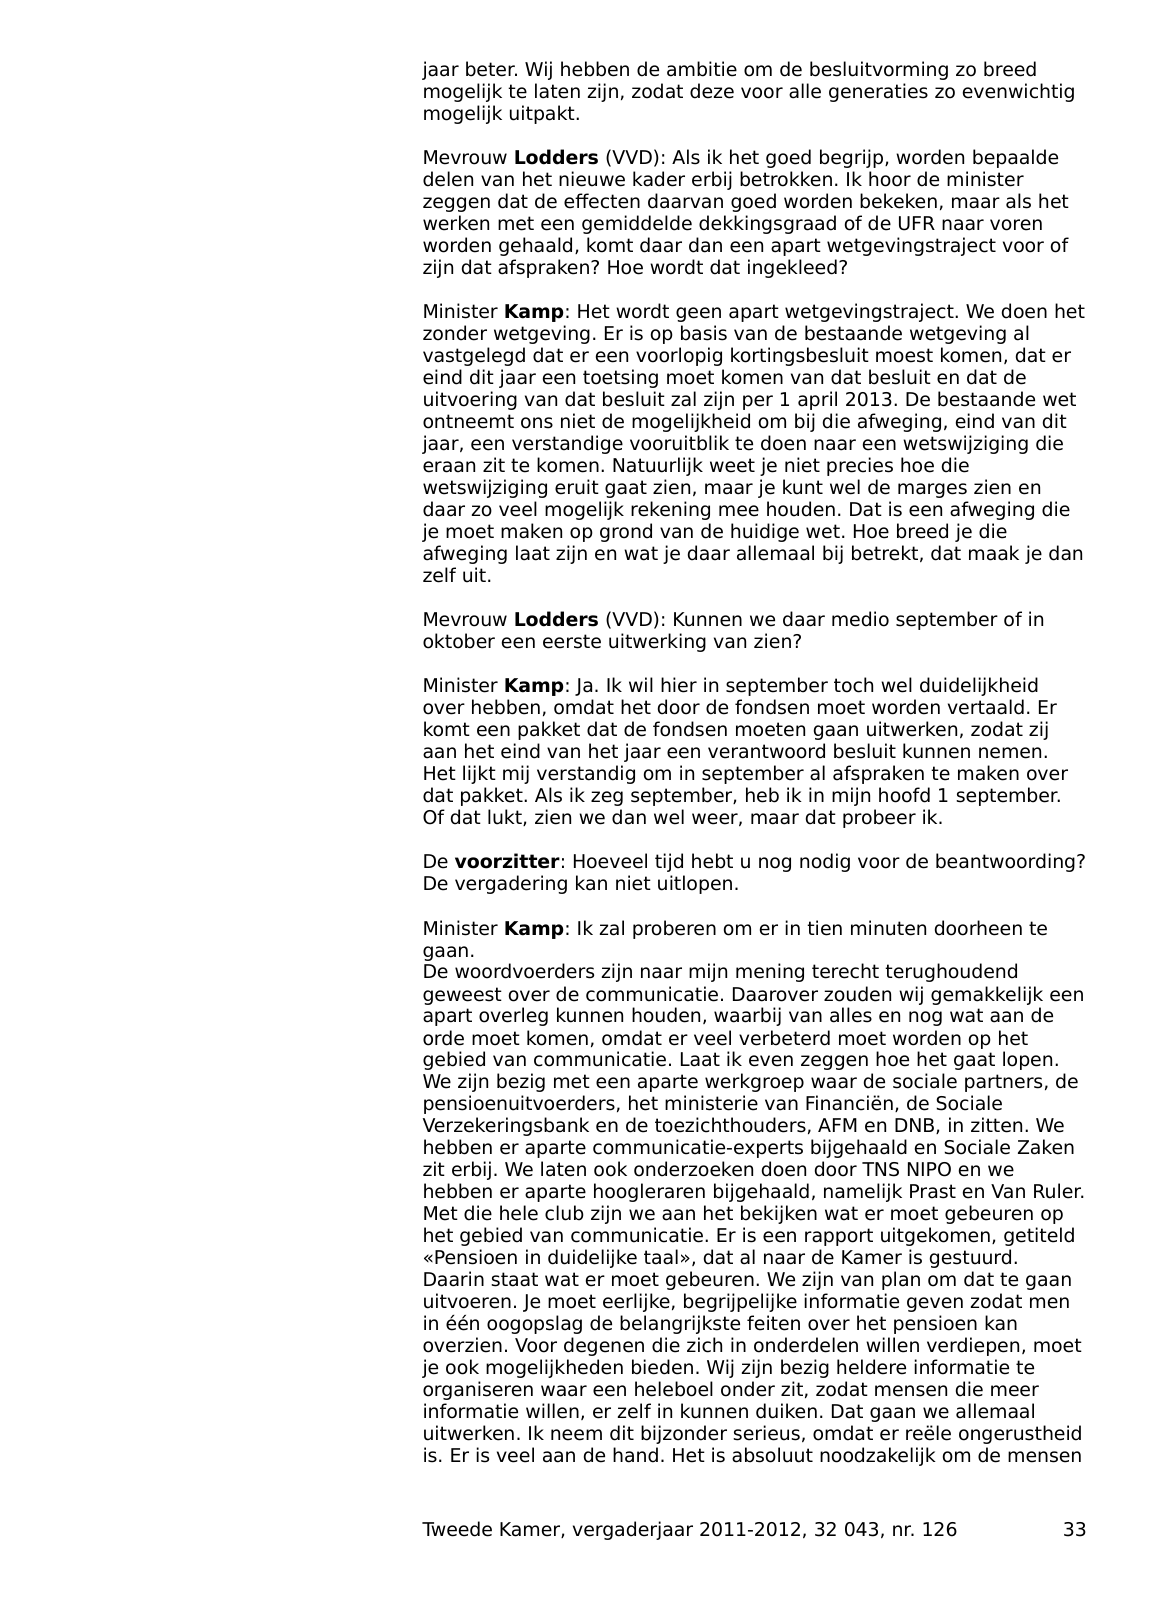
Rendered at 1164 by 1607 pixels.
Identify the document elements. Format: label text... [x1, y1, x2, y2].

text De voorzitter: Hoeveel tijd hebt u nog nodig voor de beantwoording? De vergadering kan niet uitlopen. [422, 851, 1087, 895]
text Met die hele club zijn we aan het bekijken wat er moet gebeuren op het gebied van communicatie. Er is een rapport uitgekomen, getiteld «Pensioen in duidelijke taal», dat al naar de Kamer is gestuurd. Daarin staat wat er moet gebeuren. We zijn van plan om dat te gaan uitvoeren. Je moet eerlijke, begrijpelijke informatie geven zodat men in één oogopslag de belangrijkste feiten over het pensioen kan overzien. Voor degenen die zich in onderdelen willen verdiepen, moet je ook mogelijkheden bieden. Wij zijn bezig heldere informatie te organiseren waar een heleboel onder zit, zodat mensen die meer informatie willen, er zelf in kunnen duiken. Dat gaan we allemaal uitwerken. Ik neem dit bijzonder serieus, omdat er reële ongerustheid is. Er is veel aan de hand. Het is absoluut noodzakelijk om de mensen [422, 1203, 1087, 1467]
text De woordvoerders zijn naar mijn mening terecht terughoudend geweest over de communicatie. Daarover zouden wij gemakkelijk een apart overleg kunnen houden, waarbij van alles en nog wat aan de orde moet komen, omdat er veel verbeterd moet worden op het gebied van communicatie. Laat ik even zeggen hoe het gaat lopen. We zijn bezig met een aparte werkgroep waar de sociale partners, de pensioenuitvoerders, het ministerie van Financiën, de Sociale Verzekeringsbank en de toezichthouders, AFM en DNB, in zitten. We hebben er aparte communicatie-experts bijgehaald en Sociale Zaken zit erbij. We laten ook onderzoeken doen door TNS NIPO en we hebben er aparte hoogleraren bijgehaald, namelijk Prast en Van Ruler. [422, 961, 1087, 1203]
text Minister Kamp: Ja. Ik wil hier in september toch wel duidelijkheid over hebben, omdat het door de fondsen moet worden vertaald. Er komt een pakket dat de fondsen moeten gaan uitwerken, zodat zij aan het eind van het jaar een verantwoord besluit kunnen nemen. Het lijkt mij verstandig om in september al afspraken te maken over dat pakket. Als ik zeg september, heb ik in mijn hoofd 1 september. Of dat lukt, zien we dan wel weer, maar dat probeer ik. [422, 675, 1087, 829]
text Mevrouw Lodders (VVD): Als ik het goed begrijp, worden bepaalde delen van het nieuwe kader erbij betrokken. Ik hoor de minister zeggen dat de effecten daarvan goed worden bekeken, maar als het werken met een gemiddelde dekkingsgraad of de UFR naar voren worden gehaald, komt daar dan een apart wetgevingstraject voor of zijn dat afspraken? Hoe wordt dat ingekleed? [422, 147, 1087, 279]
text Minister Kamp: Ik zal proberen om er in tien minuten doorheen te gaan. [422, 917, 1087, 961]
text Mevrouw Lodders (VVD): Kunnen we daar medio september of in oktober een eerste uitwerking van zien? [422, 609, 1087, 653]
text jaar beter. Wij hebben de ambitie om de besluitvorming zo breed mogelijk te laten zijn, zodat deze voor alle generaties zo evenwichtig mogelijk uitpakt. [422, 59, 1087, 125]
text Minister Kamp: Het wordt geen apart wetgevingstraject. We doen het zonder wetgeving. Er is op basis van de bestaande wetgeving al vastgelegd dat er een voorlopig kortingsbesluit moest komen, dat er eind dit jaar een toetsing moet komen van dat besluit en dat de uitvoering van dat besluit zal zijn per 1 april 2013. De bestaande wet ontneemt ons niet de mogelijkheid om bij die afweging, eind van dit jaar, een verstandige vooruitblik te doen naar een wetswijziging die eraan zit te komen. Natuurlijk weet je niet precies hoe die wetswijziging eruit gaat zien, maar je kunt wel de marges zien en daar zo veel mogelijk rekening mee houden. Dat is een afweging die je moet maken op grond van de huidige wet. Hoe breed je die afweging laat zijn en wat je daar allemaal bij betrekt, dat maak je dan zelf uit. [422, 301, 1087, 587]
